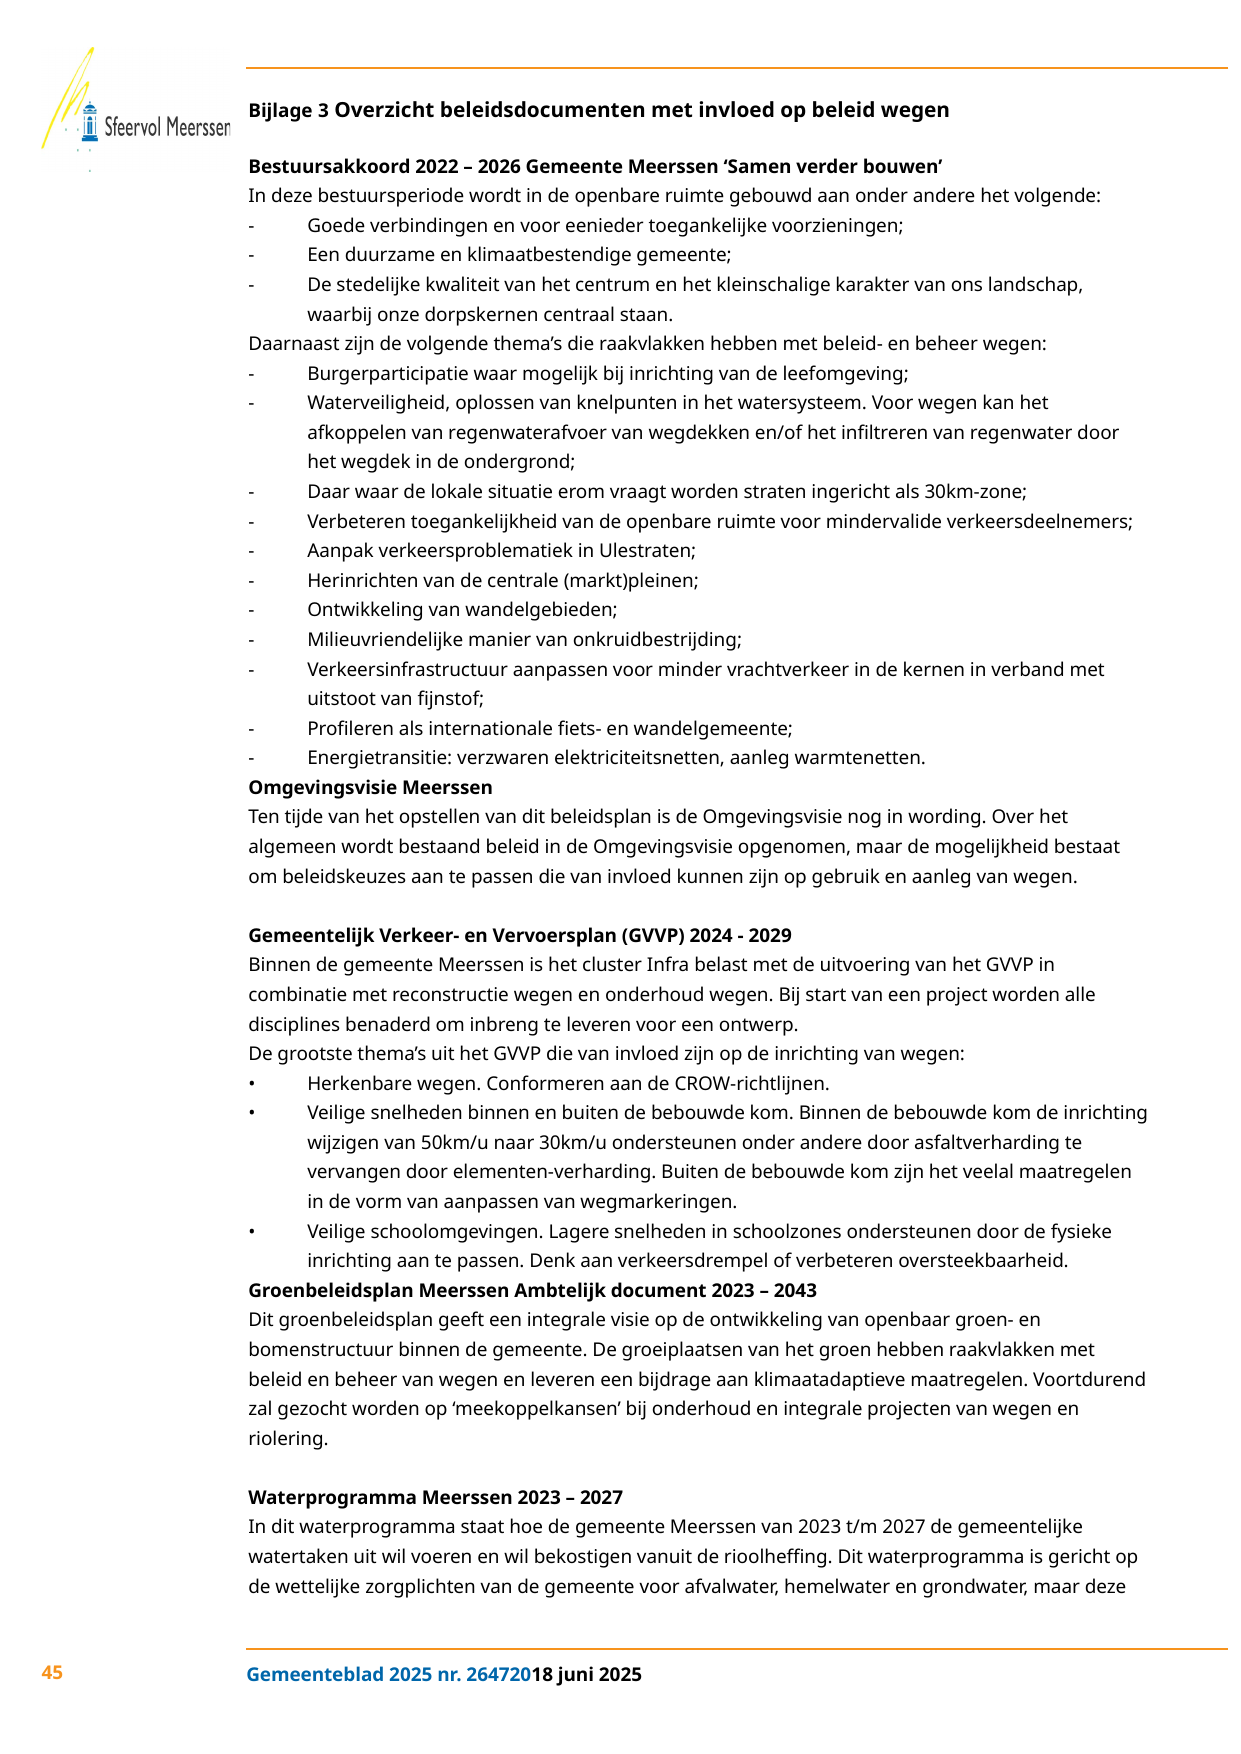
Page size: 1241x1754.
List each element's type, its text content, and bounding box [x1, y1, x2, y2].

text Bijlage 3 Overzicht beleidsdocumenten met invloed op beleid wegen [248, 95, 1152, 123]
text Dit groenbeleidsplan geeft een integrale visie op de ontwikkeling van openbaar groen- en bomenstructuur binnen de gemeente. De groeiplaatsen van het groen hebben raakvlakken met beleid en beheer van wegen en leveren een bijdrage aan klimaatadaptieve maatregelen. Voortdurend zal gezocht worden op ‘meekoppelkansen’ bij onderhoud en integrale projecten van wegen en riolering. [248, 1307, 1152, 1451]
list De stedelijke kwaliteit van het centrum en het kleinschalige karakter van ons landschap, waarbij onze dorpskernen centraal staan. [248, 271, 1152, 327]
list Veilige schoolomgevingen. Lagere snelheden in schoolzones ondersteunen door de fysieke inrichting aan te passen. Denk aan verkeersdrempel of verbeteren oversteekbaarheid. [248, 1218, 1152, 1273]
list Milieuvriendelijke manier van onkruidbestrijding; [248, 626, 1152, 652]
list Verkeersinfrastructuur aanpassen voor minder vrachtverkeer in de kernen in verband met uitstoot van fijnstof; [248, 656, 1152, 711]
list Aanpak verkeersproblematiek in Ulestraten; [248, 537, 1152, 563]
list Verbeteren toegankelijkheid van de openbare ruimte voor mindervalide verkeersdeelnemers; [248, 508, 1152, 534]
list Daar waar de lokale situatie erom vraagt worden straten ingericht als 30km-zone; [248, 478, 1152, 504]
text Binnen de gemeente Meerssen is het cluster Infra belast met de uitvoering van het GVVP in combinatie met reconstructie wegen en onderhoud wegen. Bij start van een project worden alle disciplines benaderd om inbreng te leveren voor een ontwerp. [248, 952, 1152, 1037]
picture [41, 47, 231, 172]
list Energietransitie: verzwaren elektriciteitsnetten, aanleg warmtenetten. [248, 744, 1152, 770]
text In dit waterprogramma staat hoe de gemeente Meerssen van 2023 t/m 2027 de gemeentelijke watertaken uit wil voeren en wil bekostigen vanuit de rioolheffing. Dit waterprogramma is gericht op de wettelijke zorgplichten van de gemeente voor afvalwater, hemelwater en grondwater, maar deze [248, 1514, 1152, 1599]
text Daarnaast zijn de volgende thema’s die raakvlakken hebben met beleid- en beheer wegen: [248, 330, 1152, 356]
text Groenbeleidsplan Meerssen Ambtelijk document 2023 – 2043 [248, 1277, 1152, 1303]
list Burgerparticipatie waar mogelijk bij inrichting van de leefomgeving; [248, 360, 1152, 386]
list Herinrichten van de centrale (markt)pleinen; [248, 567, 1152, 593]
text Gemeentelijk Verkeer- en Vervoersplan (GVVP) 2024 - 2029 [248, 922, 1152, 948]
list Waterveiligheid, oplossen van knelpunten in het watersysteem. Voor wegen kan het afkoppelen van regenwaterafvoer van wegdekken en/of het infiltreren van regenwater door het wegdek in de ondergrond; [248, 389, 1152, 474]
list Ontwikkeling van wandelgebieden; [248, 597, 1152, 622]
text Bestuursakkoord 2022 – 2026 Gemeente Meerssen ‘Samen verder bouwen’ [248, 153, 1152, 179]
list Een duurzame en klimaatbestendige gemeente; [248, 242, 1152, 267]
list Goede verbindingen en voor eenieder toegankelijke voorzieningen; [248, 212, 1152, 238]
list Veilige snelheden binnen en buiten de bebouwde kom. Binnen de bebouwde kom de inrichting wijzigen van 50km/u naar 30km/u ondersteunen onder andere door asfaltverharding te vervangen door elementen-verharding. Buiten de bebouwde kom zijn het veelal maatregelen in de vorm van aanpassen van wegmarkeringen. [248, 1099, 1152, 1214]
list Profileren als internationale fiets- en wandelgemeente; [248, 715, 1152, 741]
text De grootste thema’s uit het GVVP die van invloed zijn op de inrichting van wegen: [248, 1040, 1152, 1066]
text In deze bestuursperiode wordt in de openbare ruimte gebouwd aan onder andere het volgende: [248, 182, 1152, 208]
list Herkenbare wegen. Conformeren aan de CROW-richtlijnen. [248, 1070, 1152, 1096]
text Ten tijde van het opstellen van dit beleidsplan is de Omgevingsvisie nog in wording. Over het algemeen wordt bestaand beleid in de Omgevingsvisie opgenomen, maar de mogelijkheid bestaat om beleidskeuzes aan te passen die van invloed kunnen zijn op gebruik en aanleg van wegen. [248, 804, 1152, 889]
text Waterprogramma Meerssen 2023 – 2027 [248, 1484, 1152, 1510]
text Omgevingsvisie Meerssen [248, 774, 1152, 800]
